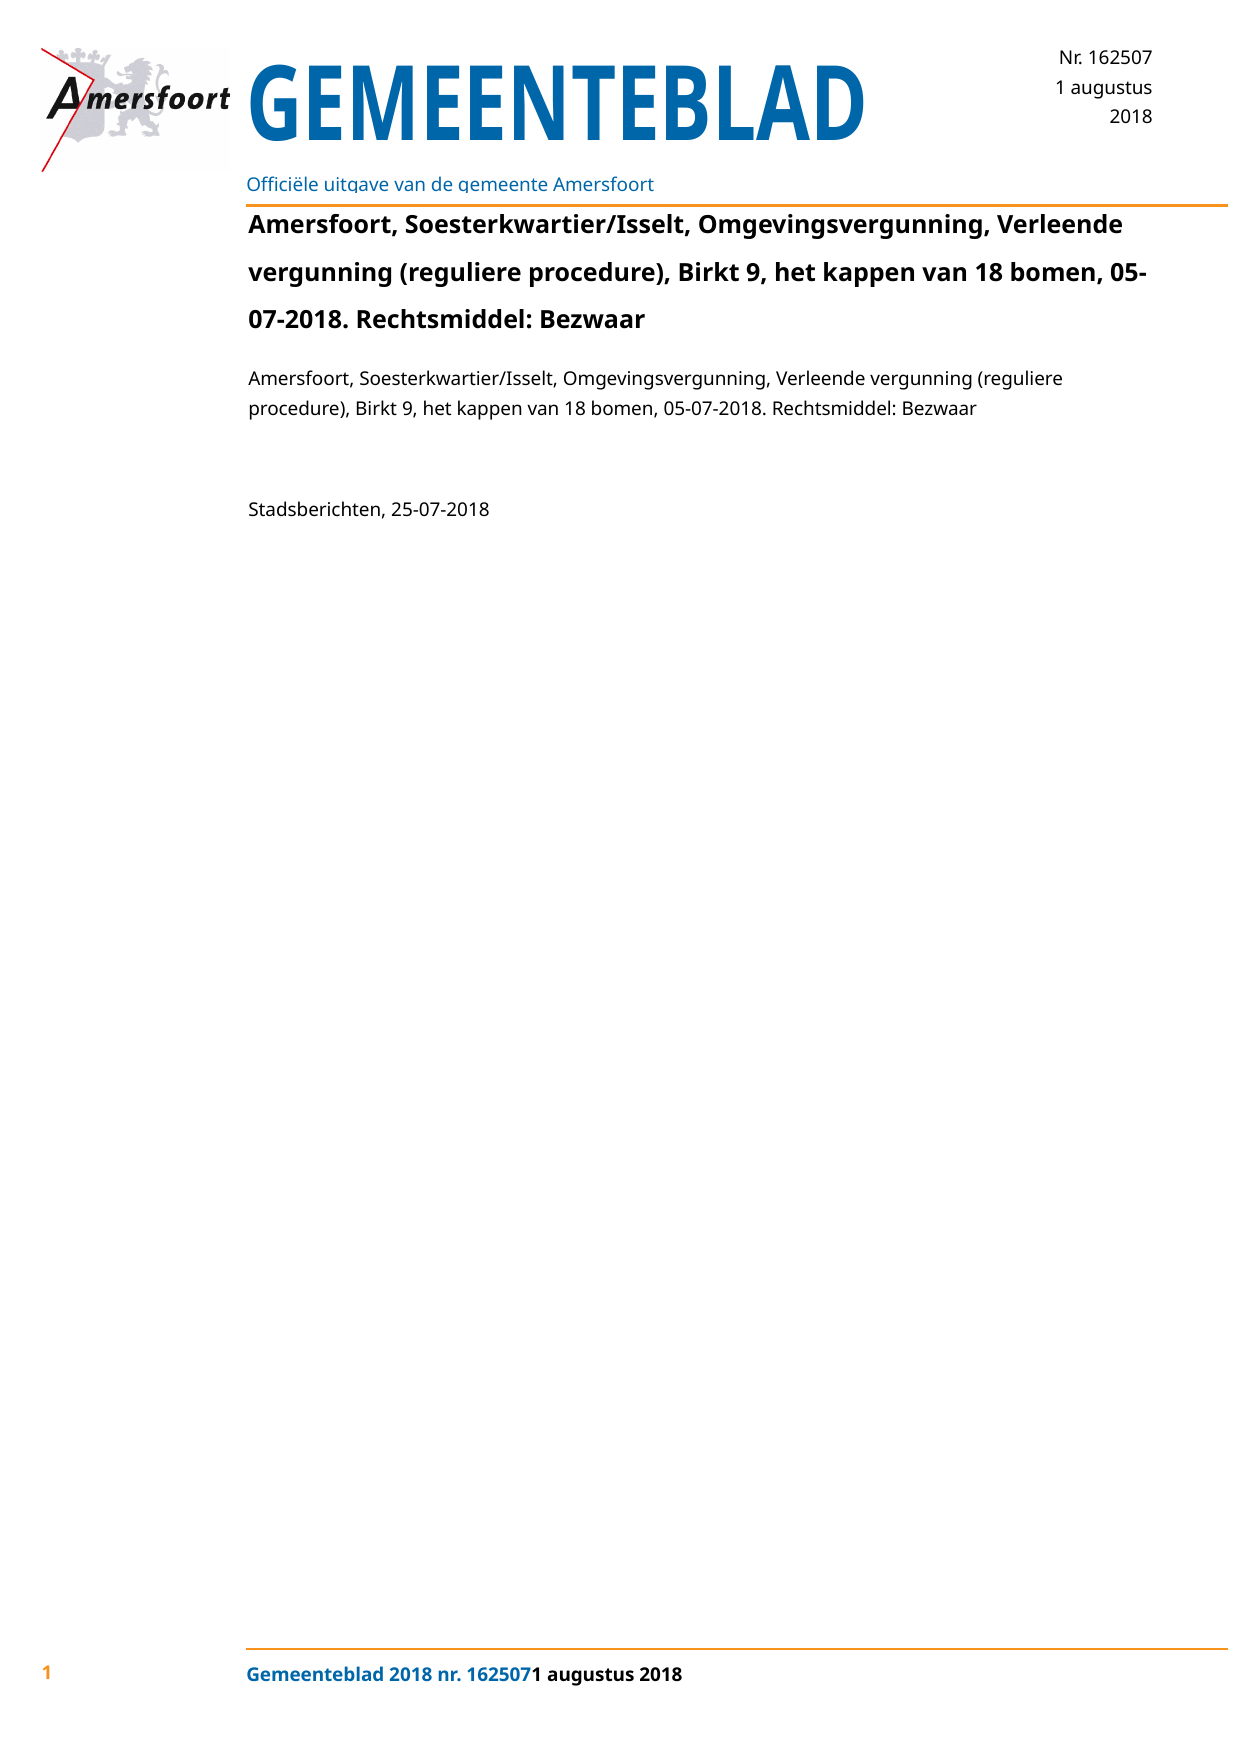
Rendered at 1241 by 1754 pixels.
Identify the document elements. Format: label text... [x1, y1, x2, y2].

text Stadsberichten, 25-07-2018 [248, 496, 1152, 522]
text Amersfoort, Soesterkwartier/Isselt, Omgevingsvergunning, Verleende vergunning (reguliere procedure), Birkt 9, het kappen van 18 bomen, 05-07-2018. Rechtsmiddel: Bezwaar [248, 366, 1152, 421]
picture [41, 47, 231, 172]
text Amersfoort, Soesterkwartier/Isselt, Omgevingsvergunning, Verleende vergunning (reguliere procedure), Birkt 9, het kappen van 18 bomen, 05-07-2018. Rechtsmiddel: Bezwaar [248, 207, 1152, 336]
